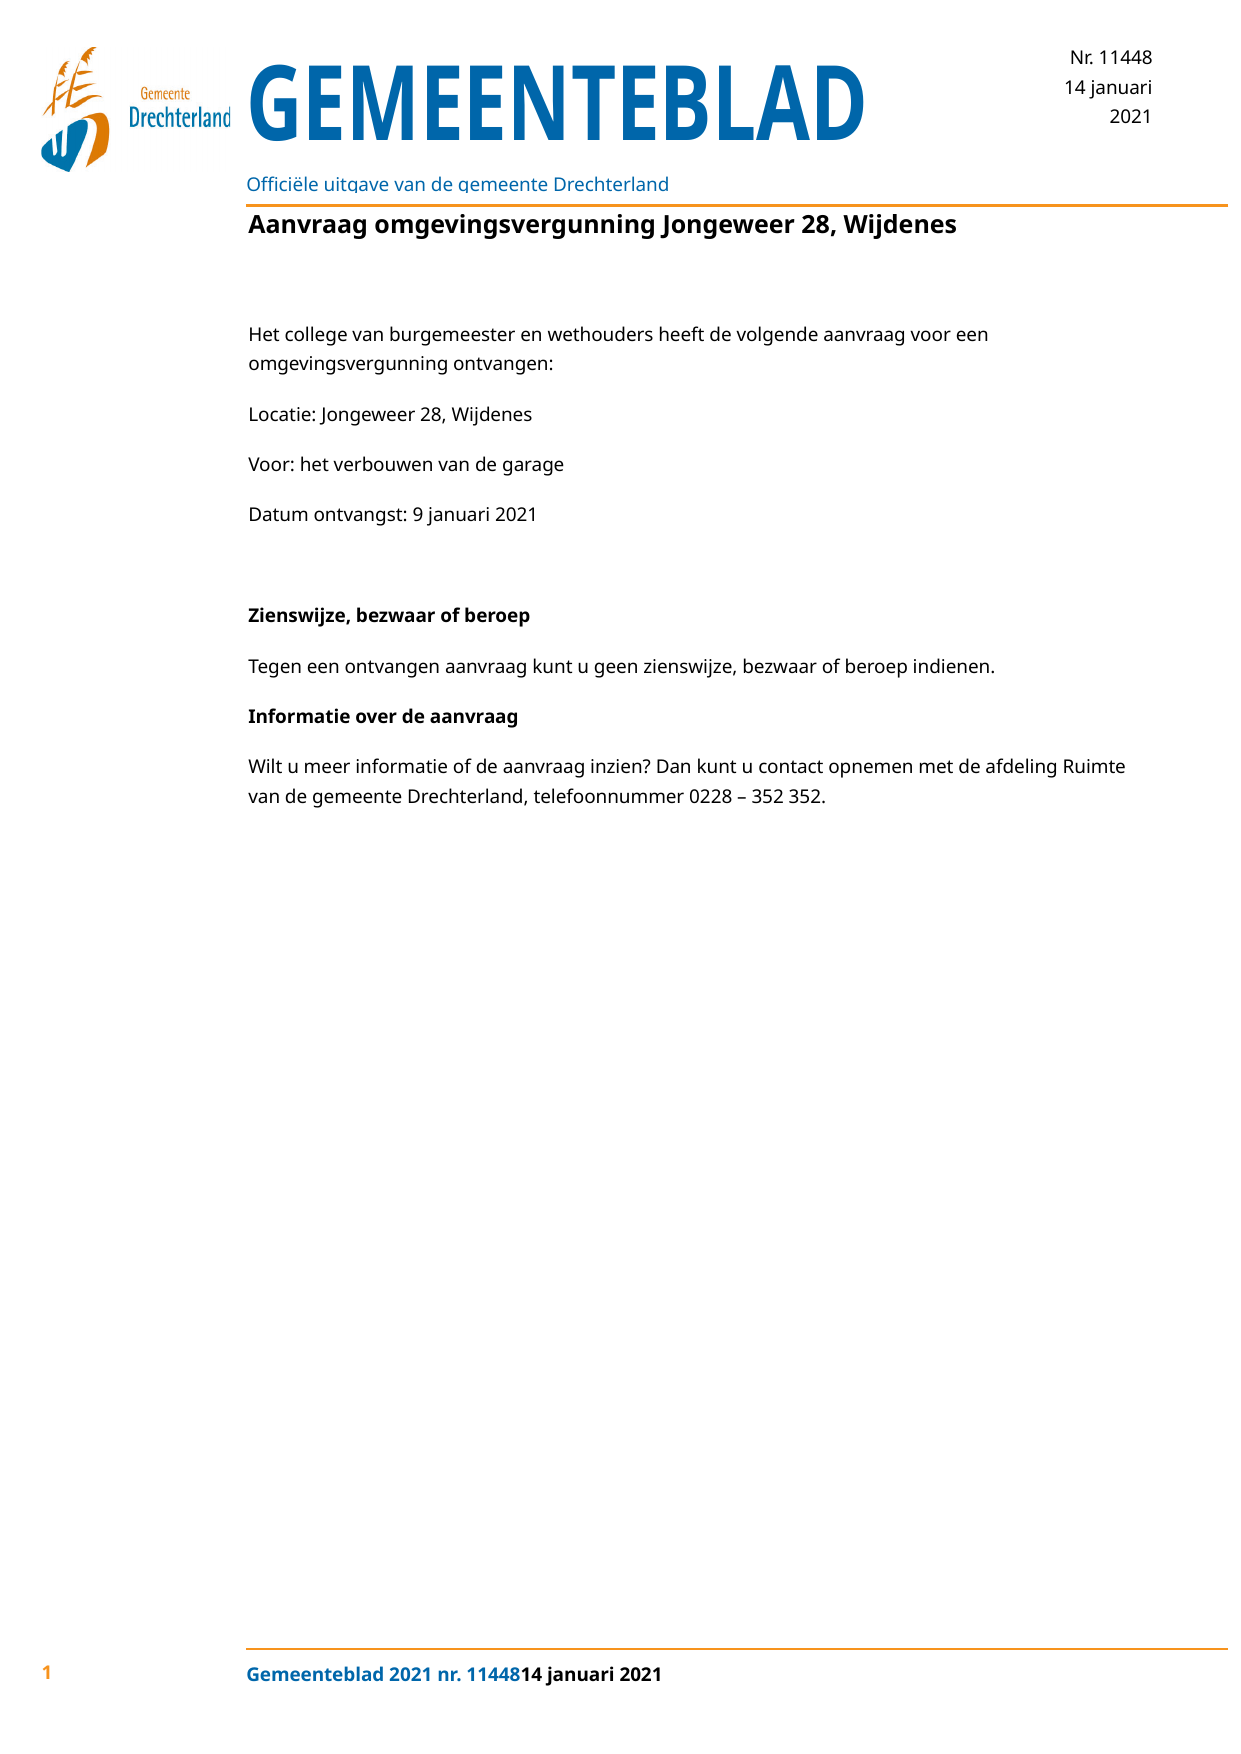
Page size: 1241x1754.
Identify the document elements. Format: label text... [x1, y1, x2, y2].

text Zienswijze, bezwaar of beroep [248, 602, 1152, 628]
picture [226, 115, 231, 124]
picture [41, 158, 64, 172]
picture [41, 47, 231, 172]
text Datum ontvangst: 9 januari 2021 [248, 502, 1152, 527]
text Locatie: Jongeweer 28, Wijdenes [248, 401, 1152, 426]
text Het college van burgemeester en wethouders heeft de volgende aanvraag voor een omgevingsvergunning ontvangen: [248, 321, 1152, 376]
text Tegen een ontvangen aanvraag kunt u geen zienswijze, bezwaar of beroep indienen. [248, 653, 1152, 678]
text Aanvraag omgevingsvergunning Jongeweer 28, Wijdenes [248, 207, 1152, 241]
text Wilt u meer informatie of de aanvraag inzien? Dan kunt u contact opnemen met de afdeling Ruimte van de gemeente Drechterland, telefoonnummer 0228 – 352 352. [248, 754, 1152, 809]
text Voor: het verbouwen van de garage [248, 451, 1152, 477]
text Informatie over de aanvraag [248, 703, 1152, 729]
